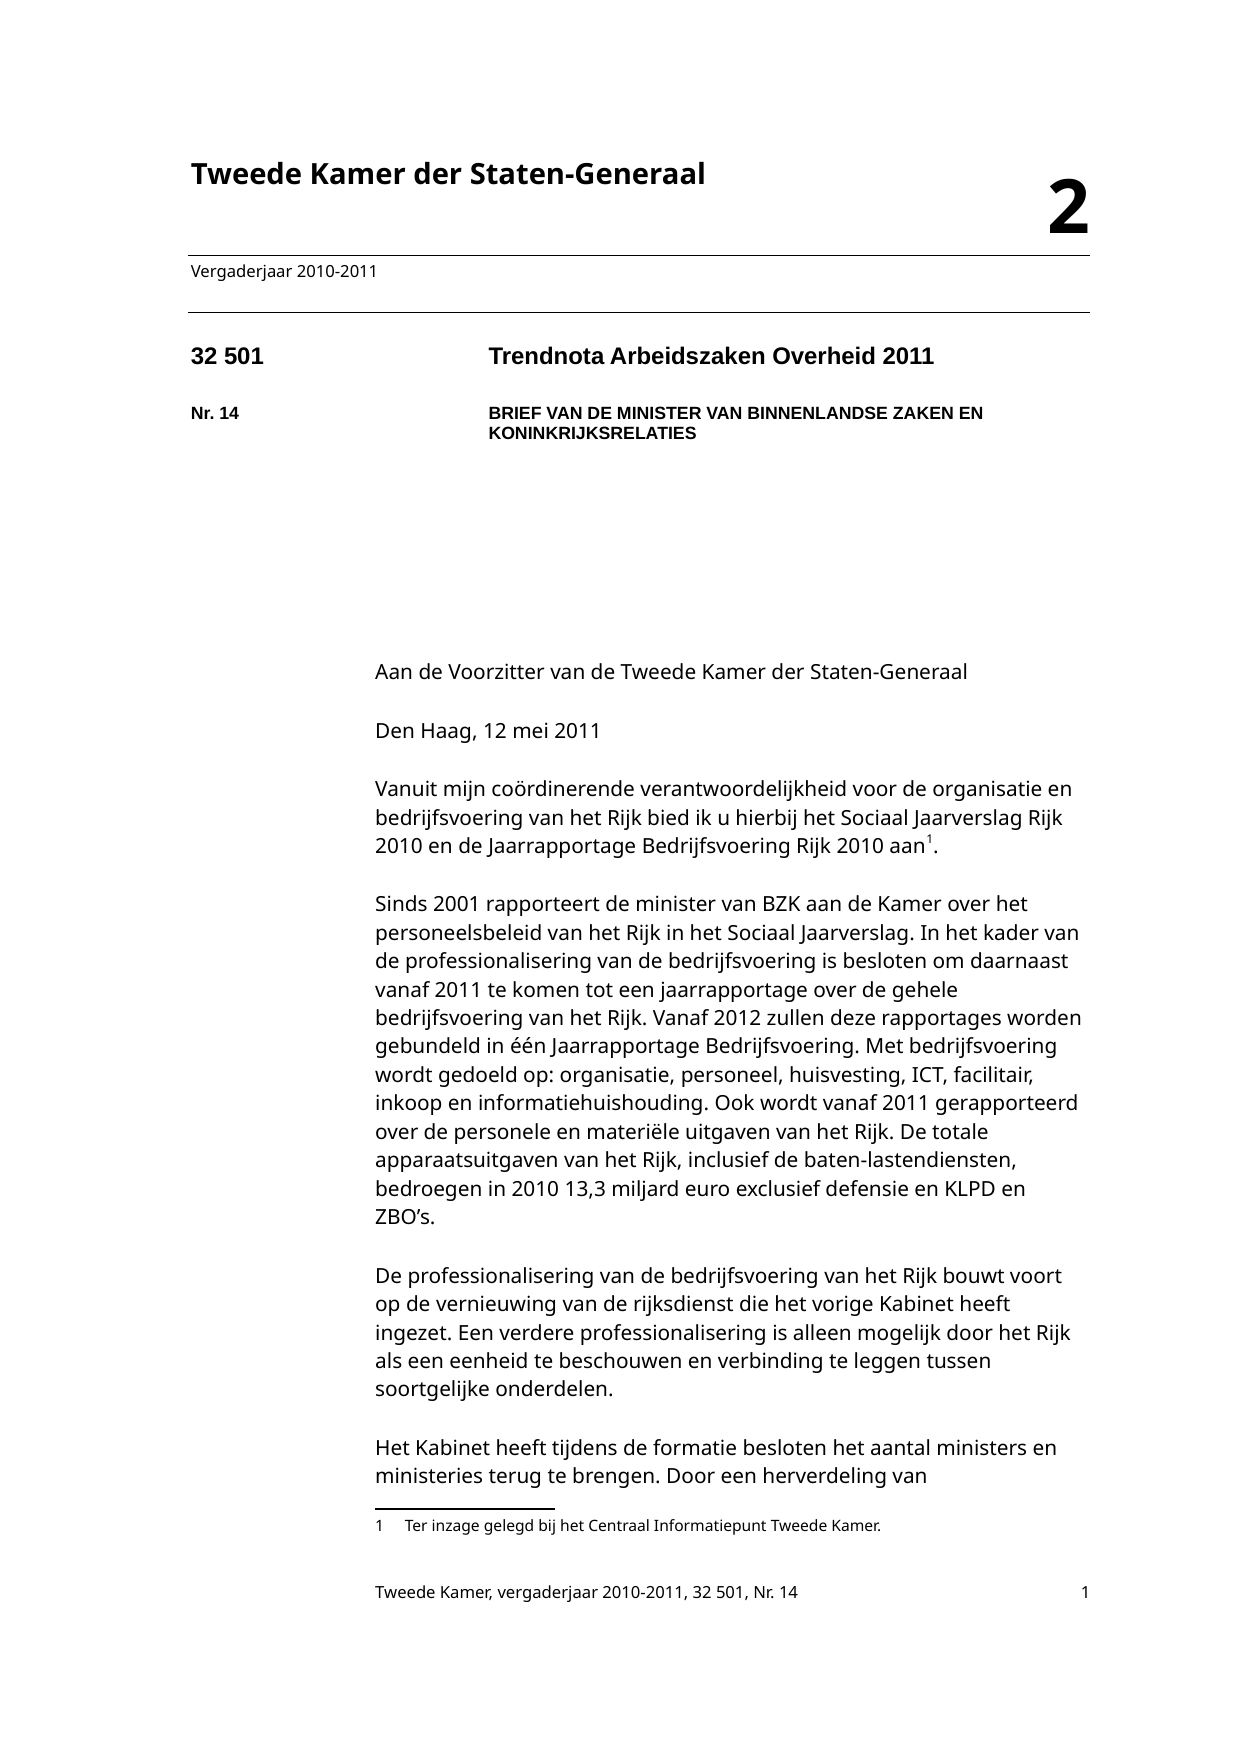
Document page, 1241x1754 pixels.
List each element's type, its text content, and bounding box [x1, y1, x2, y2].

text Sinds 2001 rapporteert de minister van BZK aan de Kamer over het personeelsbeleid van het Rijk in het Sociaal Jaarverslag. In het kader van de professionalisering van de bedrijfsvoering is besloten om daarnaast vanaf 2011 te komen tot een jaarrapportage over de gehele bedrijfsvoering van het Rijk. Vanaf 2012 zullen deze rapportages worden gebundeld in één Jaarrapportage Bedrijfsvoering. Met bedrijfsvoering wordt gedoeld op: organisatie, personeel, huisvesting, ICT, facilitair, inkoop en informatiehuishouding. Ook wordt vanaf 2011 gerapporteerd over de personele en materiële uitgaven van het Rijk. De totale apparaatsuitgaven van het Rijk, inclusief de baten-lastendiensten, bedroegen in 2010 13,3 miljard euro exclusief defensie en KLPD en ZBO’s. [375, 889, 1090, 1231]
table_cell [188, 313, 485, 339]
text Aan de Voorzitter van de Tweede Kamer der Staten-Generaal [375, 657, 1090, 686]
table_cell Nr. 14 [188, 399, 485, 539]
table_header Tweede Kamer der Staten-Generaal [188, 150, 909, 255]
text Vanuit mijn coördinerende verantwoordelijkheid voor de organisatie en bedrijfsvoering van het Rijk bied ik u hierbij het Sociaal Jaarverslag Rijk 2010 en de Jaarrapportage Bedrijfsvoering Rijk 2010 aan. [375, 774, 1090, 859]
table_cell [485, 313, 1090, 339]
text Den Haag, 12 mei 2011 [375, 716, 1090, 744]
text De professionalisering van de bedrijfsvoering van het Rijk bouwt voort op de vernieuwing van de rijksdienst die het vorige Kabinet heeft ingezet. Een verdere professionalisering is alleen mogelijk door het Rijk als een eenheid te beschouwen en verbinding te leggen tussen soortgelijke onderdelen. [375, 1261, 1090, 1403]
table_cell BRIEF VAN DE MINISTER VAN BINNENLANDSE ZAKEN EN KONINKRIJKSRELATIES [485, 399, 1090, 539]
table_cell [485, 256, 1090, 312]
text Het Kabinet heeft tijdens de formatie besloten het aantal ministers en ministeries terug te brengen. Door een herverdeling van [375, 1433, 1090, 1490]
text Ter inzage gelegd bij het Centraal Informatiepunt Tweede Kamer. [375, 1508, 1090, 1536]
table_cell Vergaderjaar 2010-2011 [188, 256, 485, 312]
table_cell Trendnota Arbeidszaken Overheid 2011 [485, 339, 1090, 399]
table_cell 32 501 [188, 339, 485, 399]
table_header 2 [910, 150, 1090, 255]
